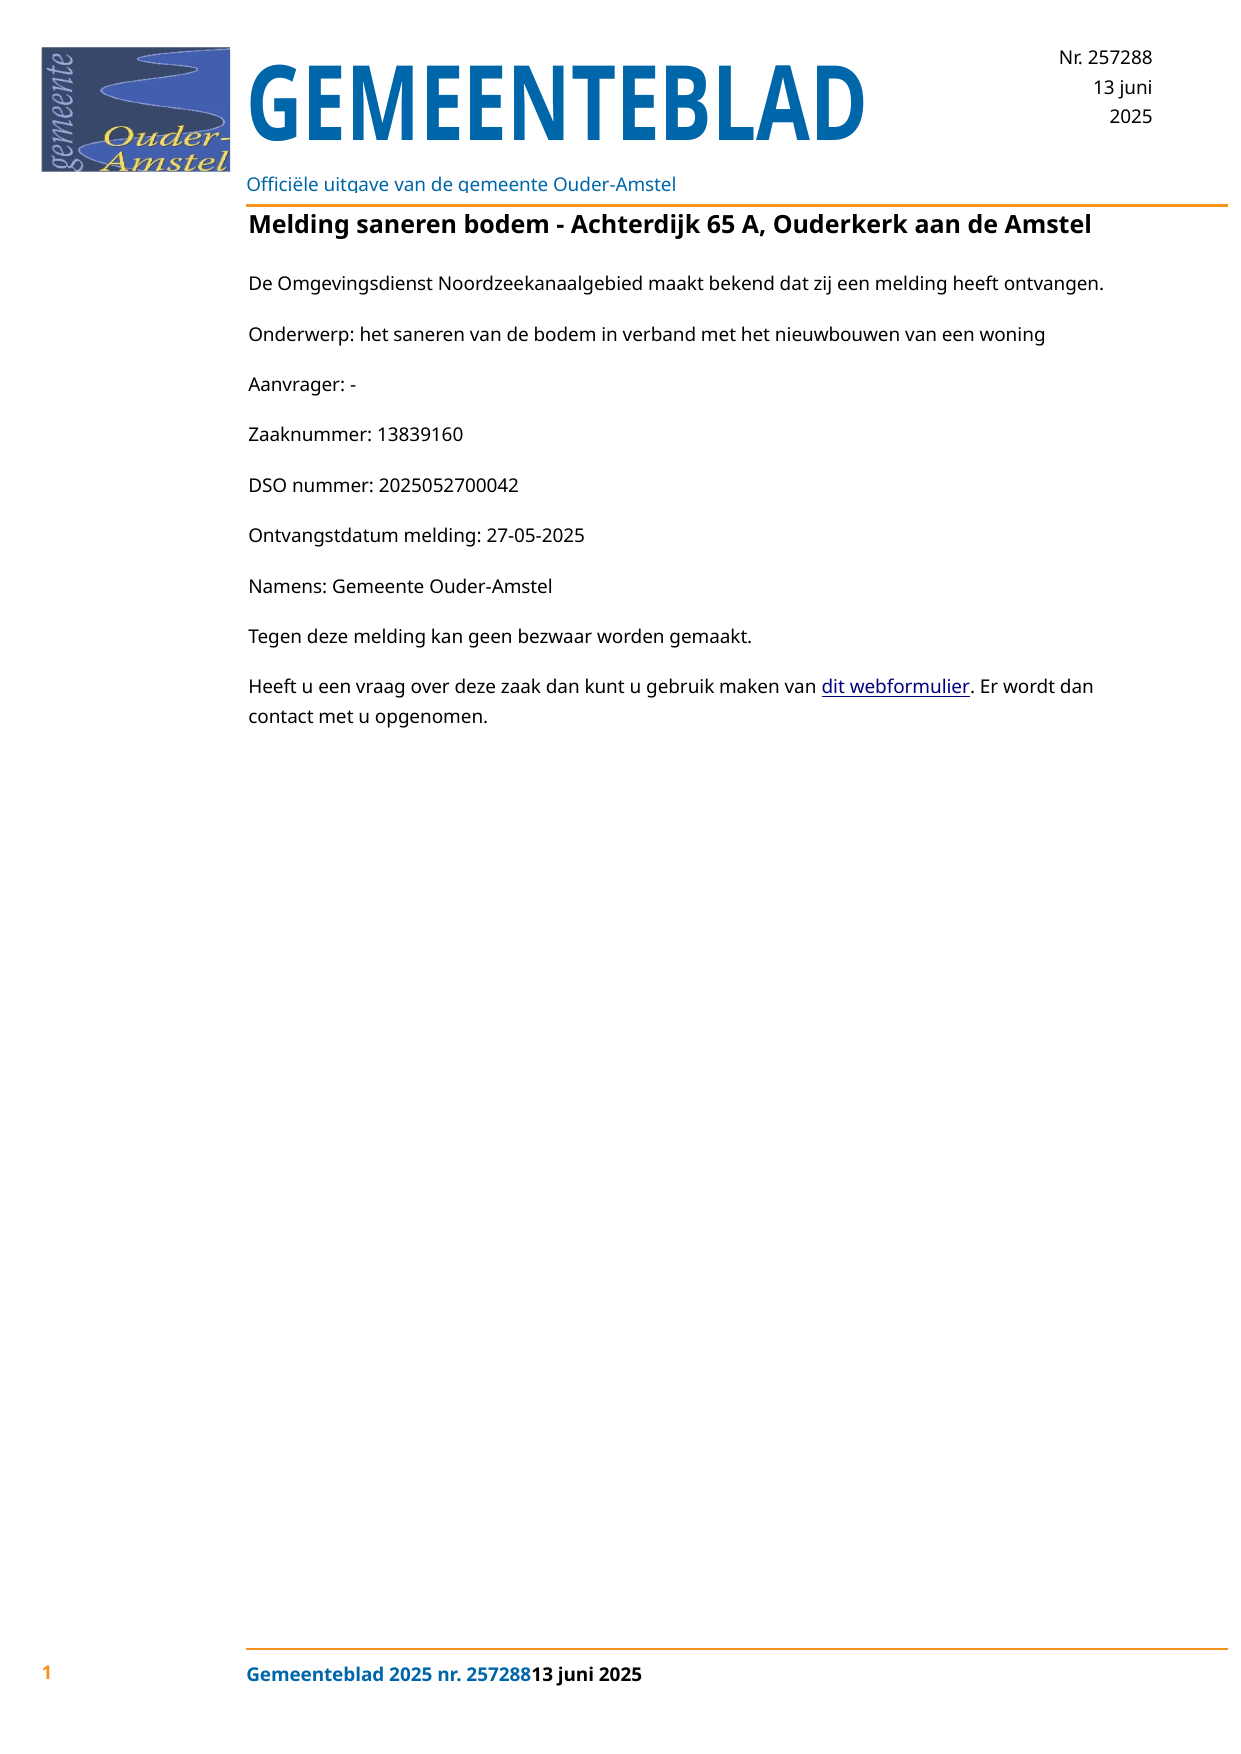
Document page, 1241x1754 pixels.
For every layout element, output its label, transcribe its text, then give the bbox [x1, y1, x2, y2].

text Heeft u een vraag over deze zaak dan kunt u gebruik maken van dit webformulier. Er wordt dan contact met u opgenomen. [248, 674, 1152, 729]
text De Omgevingsdienst Noordzeekanaalgebied maakt bekend dat zij een melding heeft ontvangen. [248, 270, 1152, 296]
picture [41, 47, 231, 172]
text Namens: Gemeente Ouder-Amstel [248, 573, 1152, 598]
text Ontvangstdatum melding: 27-05-2025 [248, 522, 1152, 548]
text DSO nummer: 2025052700042 [248, 472, 1152, 498]
text Tegen deze melding kan geen bezwaar worden gemaakt. [248, 623, 1152, 649]
text Melding saneren bodem - Achterdijk 65 A, Ouderkerk aan de Amstel [248, 207, 1152, 241]
text Onderwerp: het saneren van de bodem in verband met het nieuwbouwen van een woning [248, 321, 1152, 346]
text Zaaknummer: 13839160 [248, 422, 1152, 447]
text Aanvrager: - [248, 371, 1152, 397]
